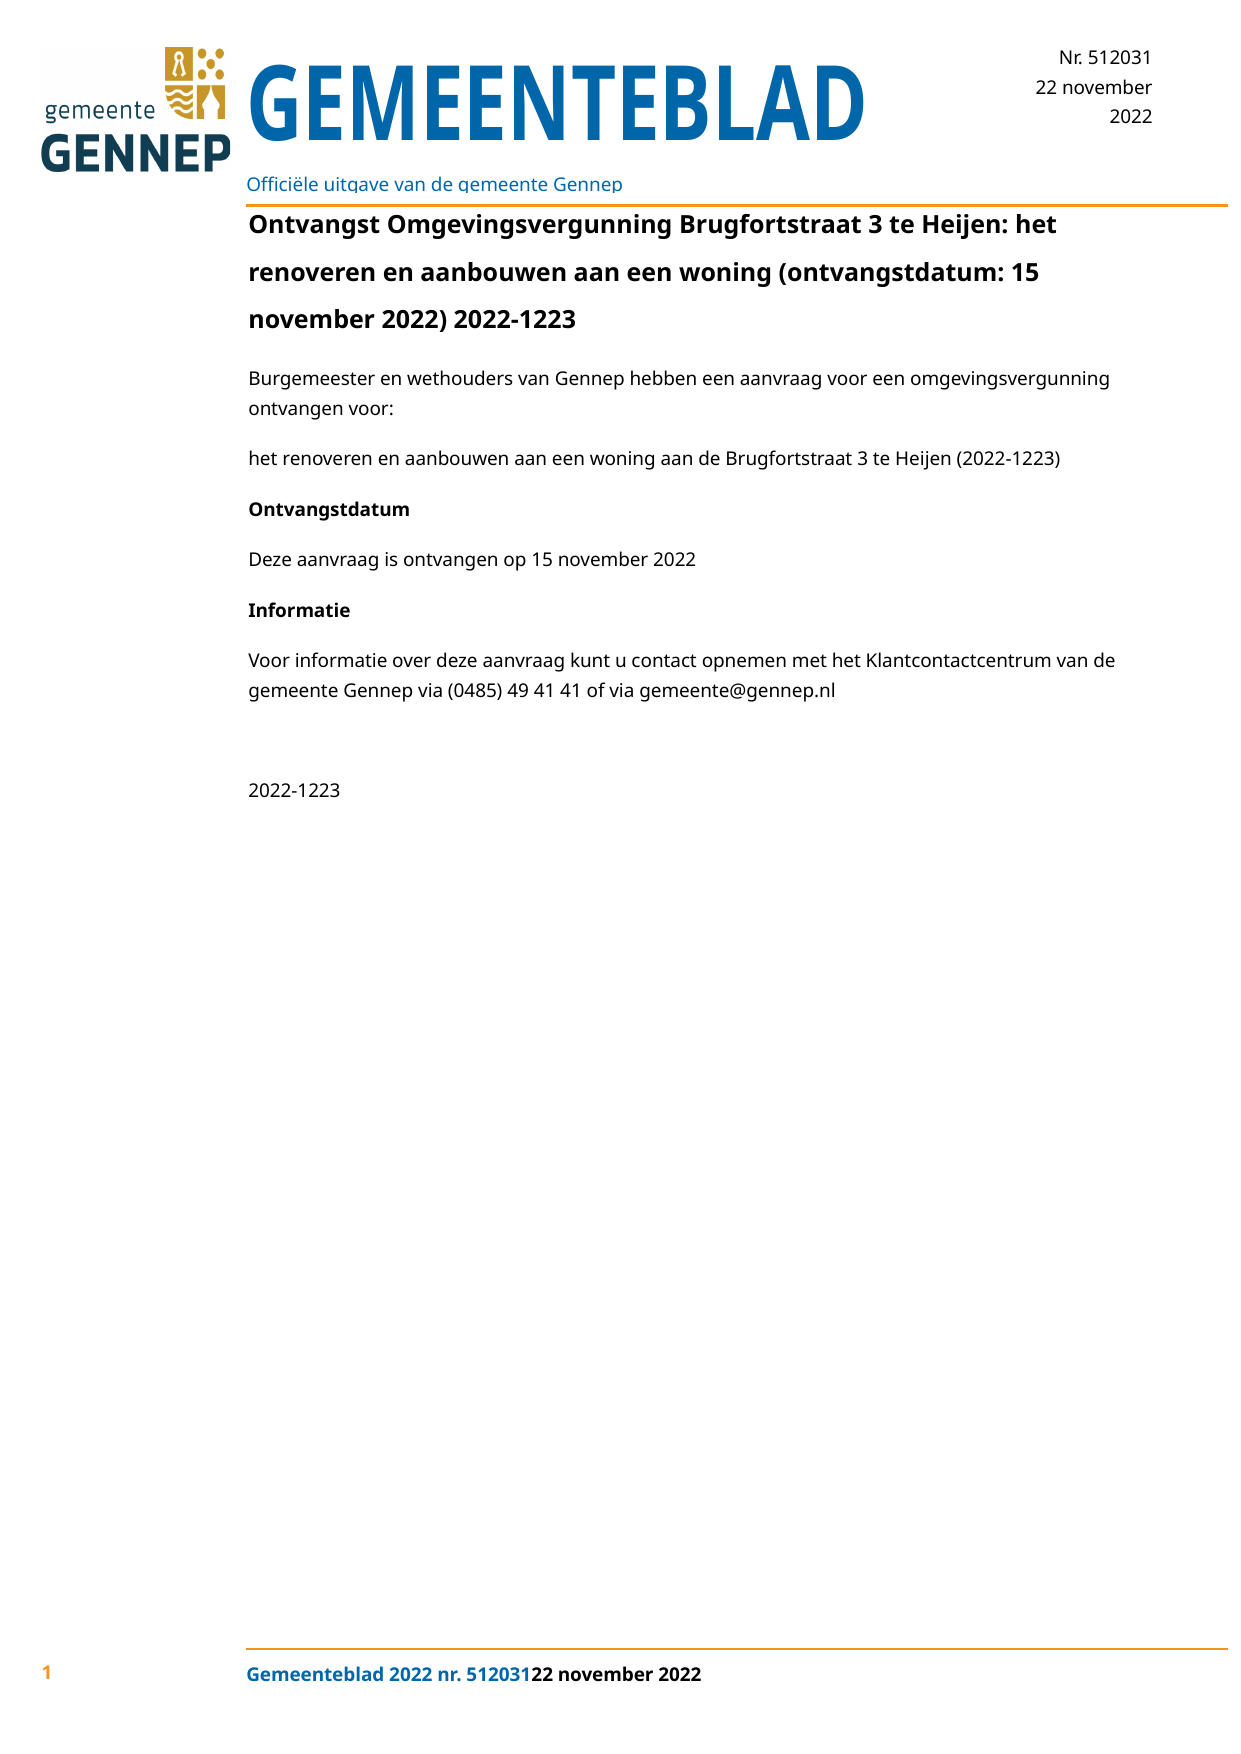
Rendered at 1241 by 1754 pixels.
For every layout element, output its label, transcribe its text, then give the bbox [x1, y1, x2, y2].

text het renoveren en aanbouwen aan een woning aan de Brugfortstraat 3 te Heijen (2022-1223) [248, 446, 1152, 471]
text 2022-1223 [248, 778, 1152, 803]
text Ontvangst Omgevingsvergunning Brugfortstraat 3 te Heijen: het renoveren en aanbouwen aan een woning (ontvangstdatum: 15 november 2022) 2022-1223 [248, 207, 1152, 336]
text Ontvangstdatum [248, 496, 1152, 522]
text Burgemeester en wethouders van Gennep hebben een aanvraag voor een omgevingsvergunning ontvangen voor: [248, 366, 1152, 421]
picture [41, 47, 231, 172]
text Voor informatie over deze aanvraag kunt u contact opnemen met het Klantcontactcentrum van de gemeente Gennep via (0485) 49 41 41 of via gemeente@gennep.nl [248, 647, 1152, 702]
text Informatie [248, 597, 1152, 622]
text Deze aanvraag is ontvangen op 15 november 2022 [248, 546, 1152, 572]
